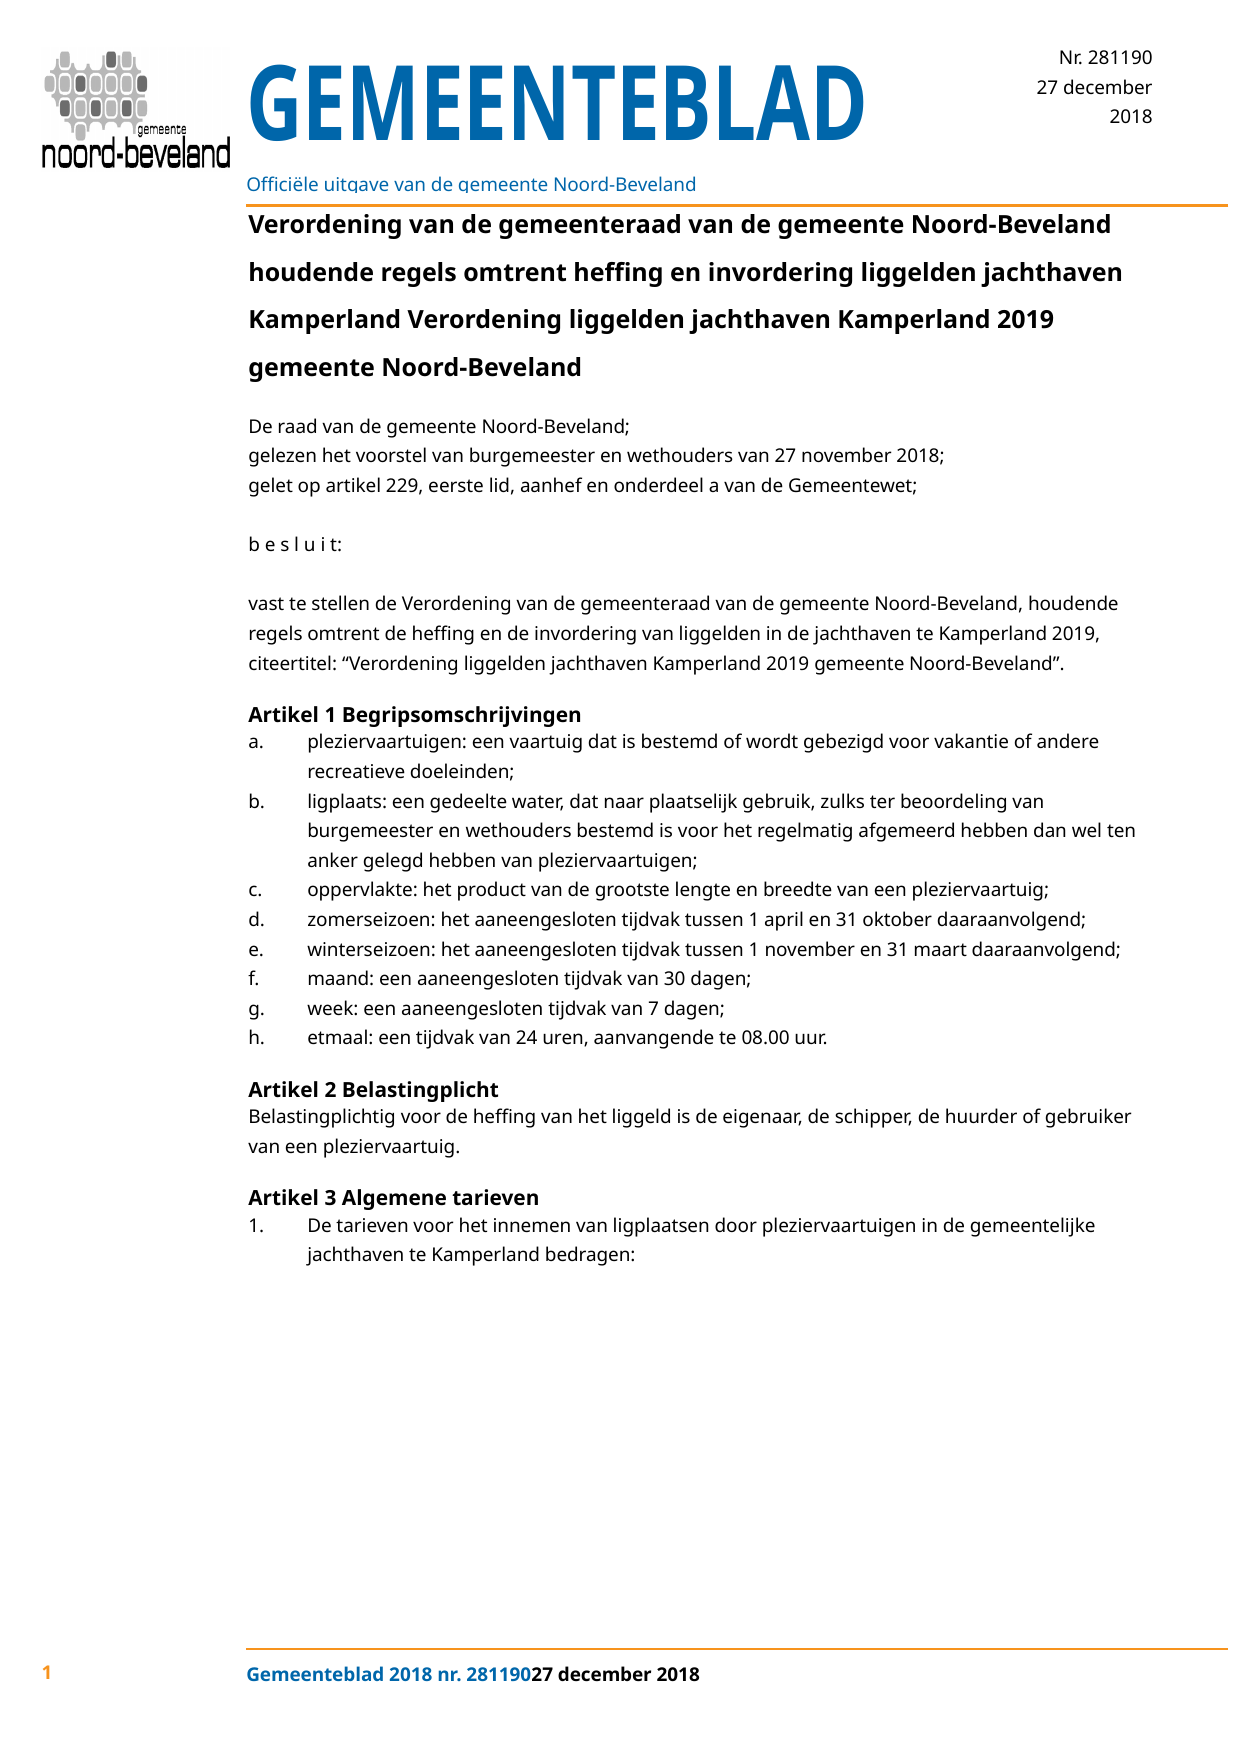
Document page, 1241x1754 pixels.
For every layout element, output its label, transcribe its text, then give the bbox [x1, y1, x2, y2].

text vast te stellen de Verordening van de gemeenteraad van de gemeente Noord-Beveland, houdende regels omtrent de heffing en de invordering van liggelden in de jachthaven te Kamperland 2019, [248, 591, 1152, 646]
text Artikel 2 Belastingplicht [248, 1075, 1152, 1103]
text Belastingplichtig voor de heffing van het liggeld is de eigenaar, de schipper, de huurder of gebruiker van een pleziervaartuig. [248, 1103, 1152, 1159]
text gelezen het voorstel van burgemeester en wethouders van 27 november 2018; [248, 443, 1152, 468]
text Verordening van de gemeenteraad van de gemeente Noord-Beveland houdende regels omtrent heffing en invordering liggelden jachthaven Kamperland Verordening liggelden jachthaven Kamperland 2019 gemeente Noord-Beveland [248, 207, 1152, 384]
list pleziervaartuigen: een vaartuig dat is bestemd of wordt gebezigd voor vakantie of andere recreatieve doeleinden; [248, 729, 1152, 784]
text Artikel 1 Begripsomschrijvingen [248, 700, 1152, 729]
text gelet op artikel 229, eerste lid, aanhef en onderdeel a van de Gemeentewet; [248, 472, 1152, 498]
text citeertitel: “Verordening liggelden jachthaven Kamperland 2019 gemeente Noord-Beveland”. [248, 650, 1152, 676]
list maand: een aaneengesloten tijdvak van 30 dagen; [248, 965, 1152, 991]
list etmaal: een tijdvak van 24 uren, aanvangende te 08.00 uur. [248, 1024, 1152, 1050]
text b e s l u i t: [248, 531, 1152, 557]
list De tarieven voor het innemen van ligplaatsen door pleziervaartuigen in de gemeentelijke jachthaven te Kamperland bedragen: [248, 1212, 1152, 1267]
list winterseizoen: het aaneengesloten tijdvak tussen 1 november en 31 maart daaraanvolgend; [248, 936, 1152, 961]
text Artikel 3 Algemene tarieven [248, 1183, 1152, 1212]
list zomerseizoen: het aaneengesloten tijdvak tussen 1 april en 31 oktober daaraanvolgend; [248, 906, 1152, 932]
list week: een aaneengesloten tijdvak van 7 dagen; [248, 995, 1152, 1021]
list ligplaats: een gedeelte water, dat naar plaatselijk gebruik, zulks ter beoordeling van burgemeester en wethouders bestemd is voor het regelmatig afgemeerd hebben dan wel ten anker gelegd hebben van pleziervaartuigen; [248, 788, 1152, 873]
list oppervlakte: het product van de grootste lengte en breedte van een pleziervaartuig; [248, 877, 1152, 902]
picture [41, 47, 231, 172]
text De raad van de gemeente Noord-Beveland; [248, 413, 1152, 439]
